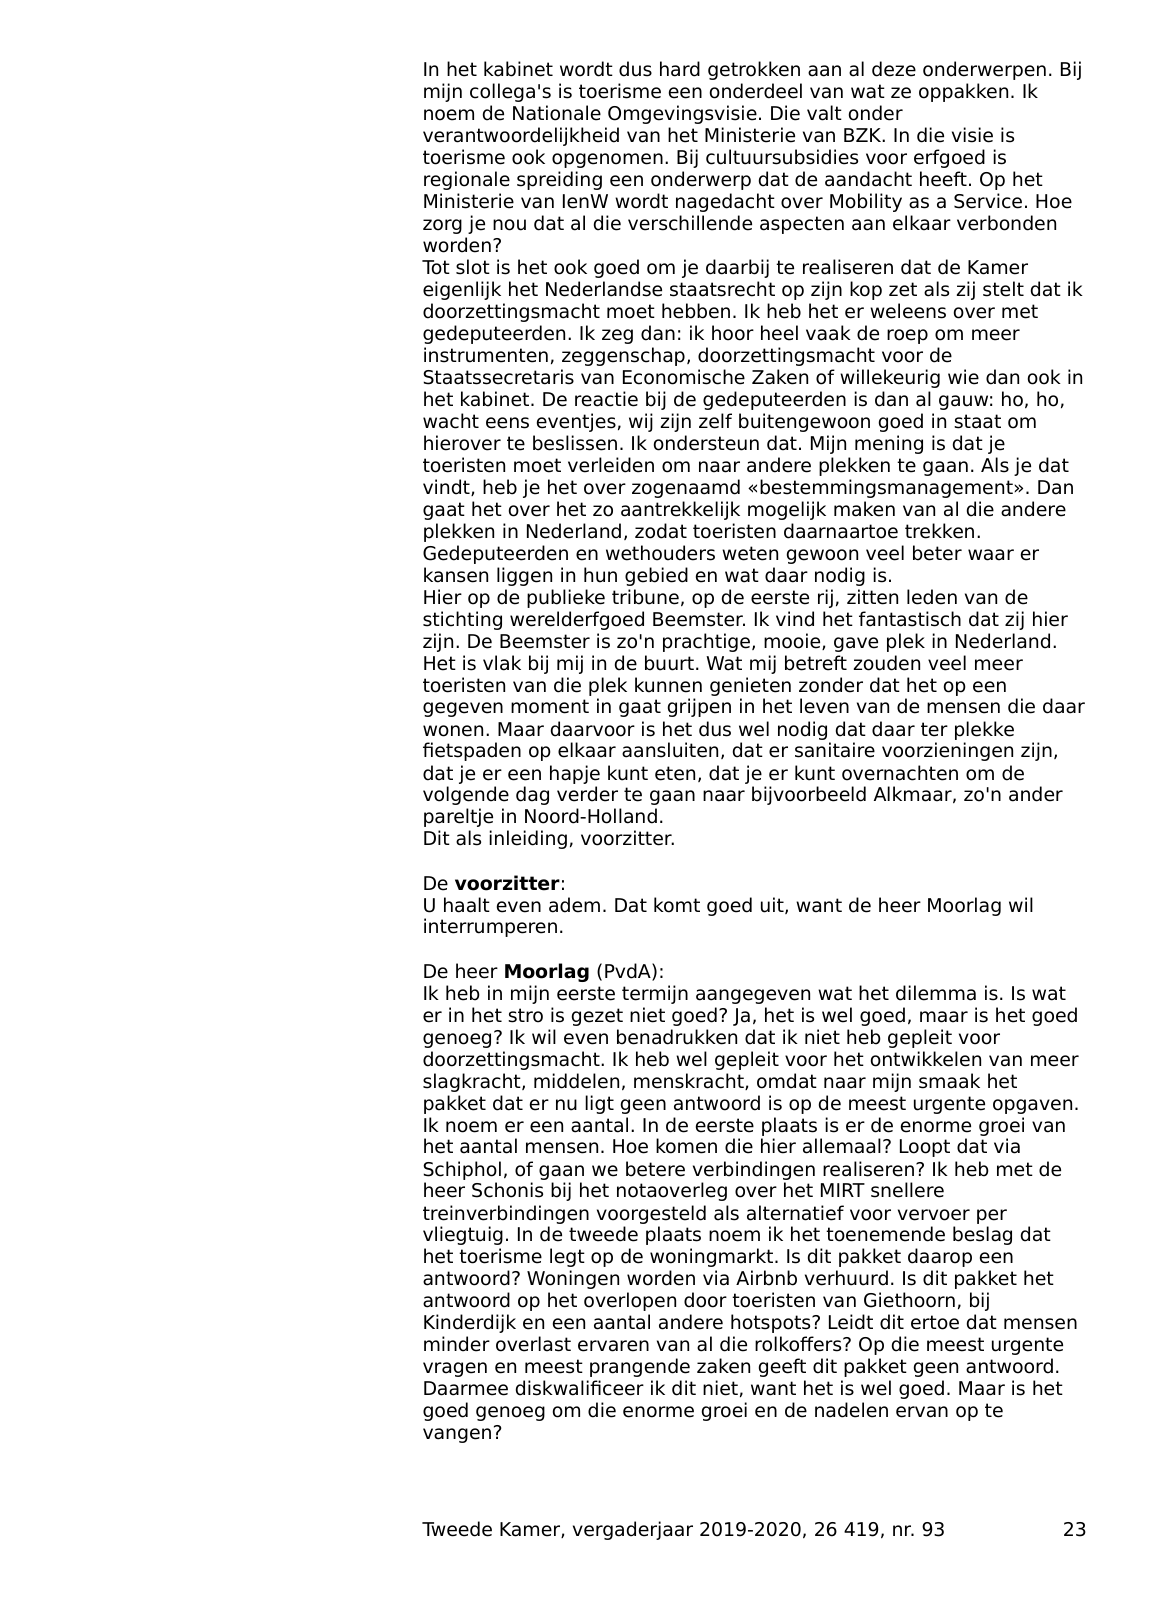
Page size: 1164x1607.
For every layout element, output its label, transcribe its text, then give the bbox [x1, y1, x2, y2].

text Dit als inleiding, voorzitter. [422, 828, 1087, 850]
text De voorzitter: [422, 872, 1087, 894]
text Hier op de publieke tribune, op de eerste rij, zitten leden van de stichting werelderfgoed Beemster. Ik vind het fantastisch dat zij hier zijn. De Beemster is zo'n prachtige, mooie, gave plek in Nederland. Het is vlak bij mij in de buurt. Wat mij betreft zouden veel meer toeristen van die plek kunnen genieten zonder dat het op een gegeven moment in gaat grijpen in het leven van de mensen die daar wonen. Maar daarvoor is het dus wel nodig dat daar ter plekke fietspaden op elkaar aansluiten, dat er sanitaire voorzieningen zijn, dat je er een hapje kunt eten, dat je er kunt overnachten om de volgende dag verder te gaan naar bijvoorbeeld Alkmaar, zo'n ander pareltje in Noord-Holland. [422, 587, 1087, 828]
text De heer Moorlag (PvdA): [422, 961, 1087, 983]
text Ik heb in mijn eerste termijn aangegeven wat het dilemma is. Is wat er in het stro is gezet niet goed? Ja, het is wel goed, maar is het goed genoeg? Ik wil even benadrukken dat ik niet heb gepleit voor doorzettingsmacht. Ik heb wel gepleit voor het ontwikkelen van meer slagkracht, middelen, menskracht, omdat naar mijn smaak het pakket dat er nu ligt geen antwoord is op de meest urgente opgaven. Ik noem er een aantal. In de eerste plaats is er de enorme groei van het aantal mensen. Hoe komen die hier allemaal? Loopt dat via Schiphol, of gaan we betere verbindingen realiseren? Ik heb met de heer Schonis bij het notaoverleg over het MIRT snellere treinverbindingen voorgesteld als alternatief voor vervoer per vliegtuig. In de tweede plaats noem ik het toenemende beslag dat het toerisme legt op de woningmarkt. Is dit pakket daarop een antwoord? Woningen worden via Airbnb verhuurd. Is dit pakket het antwoord op het overlopen door toeristen van Giethoorn, bij Kinderdijk en een aantal andere hotspots? Leidt dit ertoe dat mensen minder overlast ervaren van al die rolkoffers? Op die meest urgente vragen en meest prangende zaken geeft dit pakket geen antwoord. Daarmee diskwalificeer ik dit niet, want het is wel goed. Maar is het goed genoeg om die enorme groei en de nadelen ervan op te vangen? [422, 983, 1087, 1444]
text In het kabinet wordt dus hard getrokken aan al deze onderwerpen. Bij mijn collega's is toerisme een onderdeel van wat ze oppakken. Ik noem de Nationale Omgevingsvisie. Die valt onder verantwoordelijkheid van het Ministerie van BZK. In die visie is toerisme ook opgenomen. Bij cultuursubsidies voor erfgoed is regionale spreiding een onderwerp dat de aandacht heeft. Op het Ministerie van IenW wordt nagedacht over Mobility as a Service. Hoe zorg je nou dat al die verschillende aspecten aan elkaar verbonden worden? [422, 59, 1087, 257]
text Tot slot is het ook goed om je daarbij te realiseren dat de Kamer eigenlijk het Nederlandse staatsrecht op zijn kop zet als zij stelt dat ik doorzettingsmacht moet hebben. Ik heb het er weleens over met gedeputeerden. Ik zeg dan: ik hoor heel vaak de roep om meer instrumenten, zeggenschap, doorzettingsmacht voor de Staatssecretaris van Economische Zaken of willekeurig wie dan ook in het kabinet. De reactie bij de gedeputeerden is dan al gauw: ho, ho, wacht eens eventjes, wij zijn zelf buitengewoon goed in staat om hierover te beslissen. Ik ondersteun dat. Mijn mening is dat je toeristen moet verleiden om naar andere plekken te gaan. Als je dat vindt, heb je het over zogenaamd «bestemmingsmanagement». Dan gaat het over het zo aantrekkelijk mogelijk maken van al die andere plekken in Nederland, zodat toeristen daarnaartoe trekken. Gedeputeerden en wethouders weten gewoon veel beter waar er kansen liggen in hun gebied en wat daar nodig is. [422, 257, 1087, 587]
text U haalt even adem. Dat komt goed uit, want de heer Moorlag wil interrumperen. [422, 894, 1087, 938]
